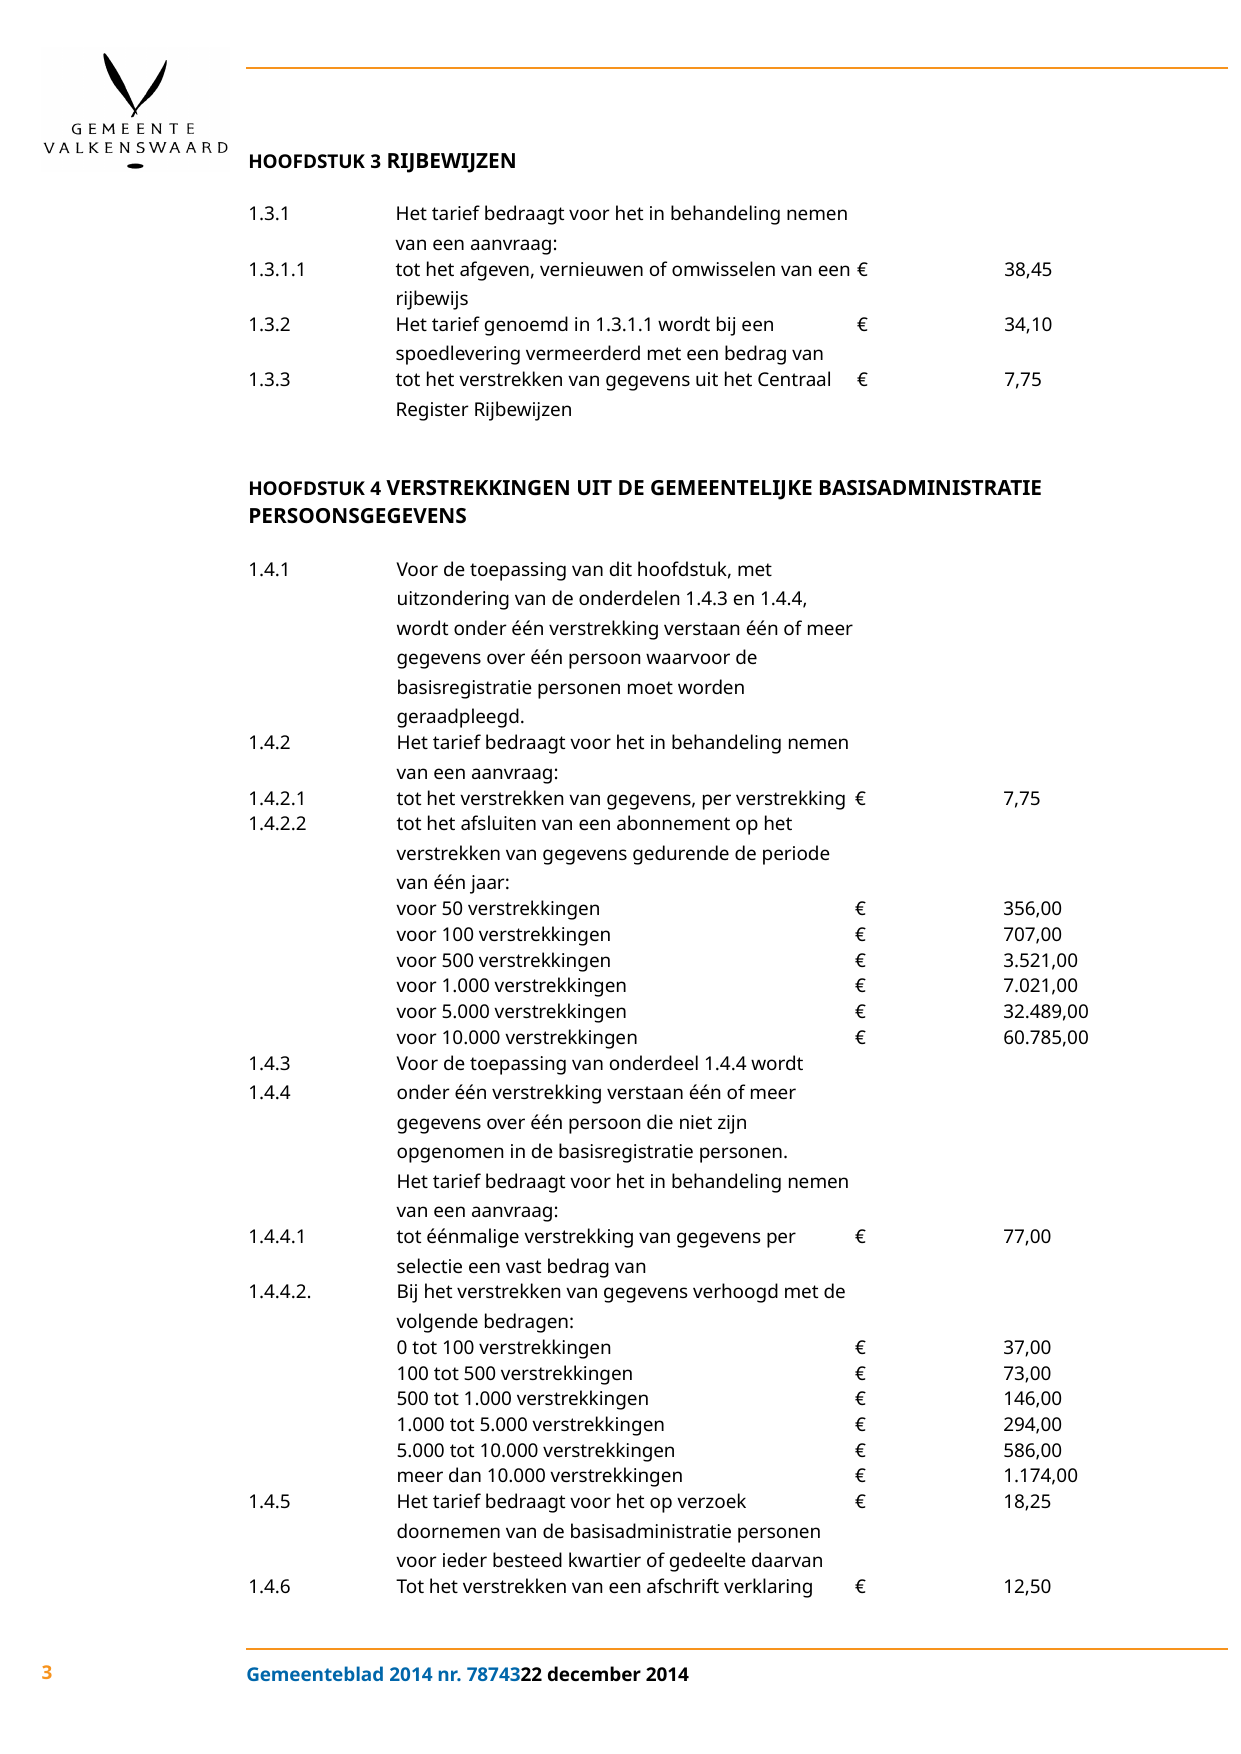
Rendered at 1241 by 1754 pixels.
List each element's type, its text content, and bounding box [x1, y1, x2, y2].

table_cell voor 1.000 verstrekkingen [396, 973, 855, 998]
table_cell 1.3.3 [248, 366, 395, 422]
table_cell 34,10 [1004, 311, 1152, 366]
table_cell [855, 1279, 1003, 1334]
table_cell € [855, 1360, 1003, 1385]
table_cell € [855, 1024, 1003, 1050]
table_cell 18,25 [1003, 1488, 1152, 1573]
table_header 1.3.1 [248, 200, 395, 256]
table_cell € [857, 366, 1004, 422]
table_cell 707,00 [1003, 921, 1152, 947]
table_cell € [855, 1437, 1003, 1463]
table_cell [248, 1437, 396, 1463]
table_cell [855, 729, 1003, 785]
table_cell tot éénmalige verstrekking van gegevens per selectie een vast bedrag van [396, 1223, 855, 1279]
table_cell voor 10.000 verstrekkingen [396, 1024, 855, 1050]
table_cell € [855, 1573, 1003, 1599]
table_cell voor 100 verstrekkingen [396, 921, 855, 947]
table_cell 1.4.2.2 [248, 810, 396, 895]
table_cell voor 5.000 verstrekkingen [396, 998, 855, 1024]
table_cell tot het verstrekken van gegevens uit het Centraal Register Rijbewijzen [395, 366, 857, 422]
table_cell voor 500 verstrekkingen [396, 947, 855, 972]
table_cell 0 tot 100 verstrekkingen [396, 1334, 855, 1360]
table_cell € [855, 998, 1003, 1024]
table_cell € [857, 311, 1004, 366]
table_cell [248, 921, 396, 947]
table_cell € [855, 947, 1003, 972]
table_cell 146,00 [1003, 1385, 1152, 1411]
table_cell tot het afgeven, vernieuwen of omwisselen van een rijbewijs [395, 256, 857, 311]
table_cell Bij het verstrekken van gegevens verhoogd met de volgende bedragen: [396, 1279, 855, 1334]
table_cell 38,45 [1004, 256, 1152, 311]
table_cell 1.3.1.1 [248, 256, 395, 311]
table_cell meer dan 10.000 verstrekkingen [396, 1463, 855, 1488]
table_cell 586,00 [1003, 1437, 1152, 1463]
table_cell € [857, 256, 1004, 311]
table_cell 7.021,00 [1003, 973, 1152, 998]
table_cell 60.785,00 [1003, 1024, 1152, 1050]
table_cell 73,00 [1003, 1360, 1152, 1385]
table_cell [248, 973, 396, 998]
table_cell [248, 1411, 396, 1437]
table_cell 1.4.4.1 [248, 1223, 396, 1279]
table_cell 7,75 [1004, 366, 1152, 422]
table_cell tot het verstrekken van gegevens, per verstrekking [396, 785, 855, 810]
picture [41, 47, 231, 172]
table_cell Voor de toepassing van onderdeel 1.4.4 wordt onder één verstrekking verstaan één of meer gegevens over één persoon die niet zijn opgenomen in de basisregistratie personen. Het tarief bedraagt voor het in behandeling nemen van een aanvraag: [396, 1050, 855, 1223]
table_cell 1.4.4.2. [248, 1279, 396, 1334]
table_cell [248, 947, 396, 972]
table_header Voor de toepassing van dit hoofdstuk, met uitzondering van de onderdelen 1.4.3 en 1.4.4, wordt onder één verstrekking verstaan één of meer gegevens over één persoon waarvoor de basisregistratie personen moet worden geraadpleegd. [396, 556, 855, 729]
table_cell 12,50 [1003, 1573, 1152, 1599]
table_cell [248, 998, 396, 1024]
table_cell 7,75 [1003, 785, 1152, 810]
table_cell 356,00 [1003, 895, 1152, 921]
text HOOFDSTUK 4 VERSTREKKINGEN UIT DE GEMEENTELIJKE BASISADMINISTRATIE PERSOONSGEGEVENS [248, 473, 1152, 530]
table_cell 1.4.3 1.4.4 [248, 1050, 396, 1223]
table_header Het tarief bedraagt voor het in behandeling nemen van een aanvraag: [395, 200, 857, 256]
table_cell [248, 1360, 396, 1385]
table_cell 1.4.5 [248, 1488, 396, 1573]
table_cell € [855, 1385, 1003, 1411]
table_cell 1.000 tot 5.000 verstrekkingen [396, 1411, 855, 1437]
table_header 1.4.1 [248, 556, 396, 729]
table_header [857, 200, 1004, 256]
table_cell Het tarief bedraagt voor het in behandeling nemen van een aanvraag: [396, 729, 855, 785]
table_cell € [855, 1223, 1003, 1279]
table_header [1003, 556, 1152, 729]
table_cell € [855, 921, 1003, 947]
table_cell € [855, 1334, 1003, 1360]
table_cell [1003, 1279, 1152, 1334]
table_cell [1003, 810, 1152, 895]
table_cell 3.521,00 [1003, 947, 1152, 972]
table_cell [1003, 1050, 1152, 1223]
table_cell [248, 1385, 396, 1411]
text HOOFDSTUK 3 RIJBEWIJZEN [248, 146, 1152, 175]
table_cell 1.4.6 [248, 1573, 396, 1599]
table_cell Tot het verstrekken van een afschrift verklaring [396, 1573, 855, 1599]
table_cell 1.3.2 [248, 311, 395, 366]
table_cell [248, 895, 396, 921]
table_cell [855, 1050, 1003, 1223]
table_cell voor 50 verstrekkingen [396, 895, 855, 921]
table_cell 32.489,00 [1003, 998, 1152, 1024]
table_cell [248, 1463, 396, 1488]
table_cell 1.174,00 [1003, 1463, 1152, 1488]
table_cell [248, 1024, 396, 1050]
table_cell Het tarief bedraagt voor het op verzoek doornemen van de basisadministratie personen voor ieder besteed kwartier of gedeelte daarvan [396, 1488, 855, 1573]
table_cell [248, 1334, 396, 1360]
table_cell tot het afsluiten van een abonnement op het verstrekken van gegevens gedurende de periode van één jaar: [396, 810, 855, 895]
table_cell € [855, 1463, 1003, 1488]
table_cell € [855, 785, 1003, 810]
table_cell 1.4.2.1 [248, 785, 396, 810]
table_cell Het tarief genoemd in 1.3.1.1 wordt bij een spoedlevering vermeerderd met een bedrag van [395, 311, 857, 366]
table_header [855, 556, 1003, 729]
table_cell 100 tot 500 verstrekkingen [396, 1360, 855, 1385]
table_cell [855, 810, 1003, 895]
table_header [1004, 200, 1152, 256]
table_cell € [855, 895, 1003, 921]
table_cell 37,00 [1003, 1334, 1152, 1360]
table_cell [1003, 729, 1152, 785]
table_cell € [855, 1411, 1003, 1437]
table_cell 1.4.2 [248, 729, 396, 785]
table_cell 5.000 tot 10.000 verstrekkingen [396, 1437, 855, 1463]
table_cell 500 tot 1.000 verstrekkingen [396, 1385, 855, 1411]
table_cell 294,00 [1003, 1411, 1152, 1437]
table_cell 77,00 [1003, 1223, 1152, 1279]
table_cell € [855, 1488, 1003, 1573]
table_cell € [855, 973, 1003, 998]
